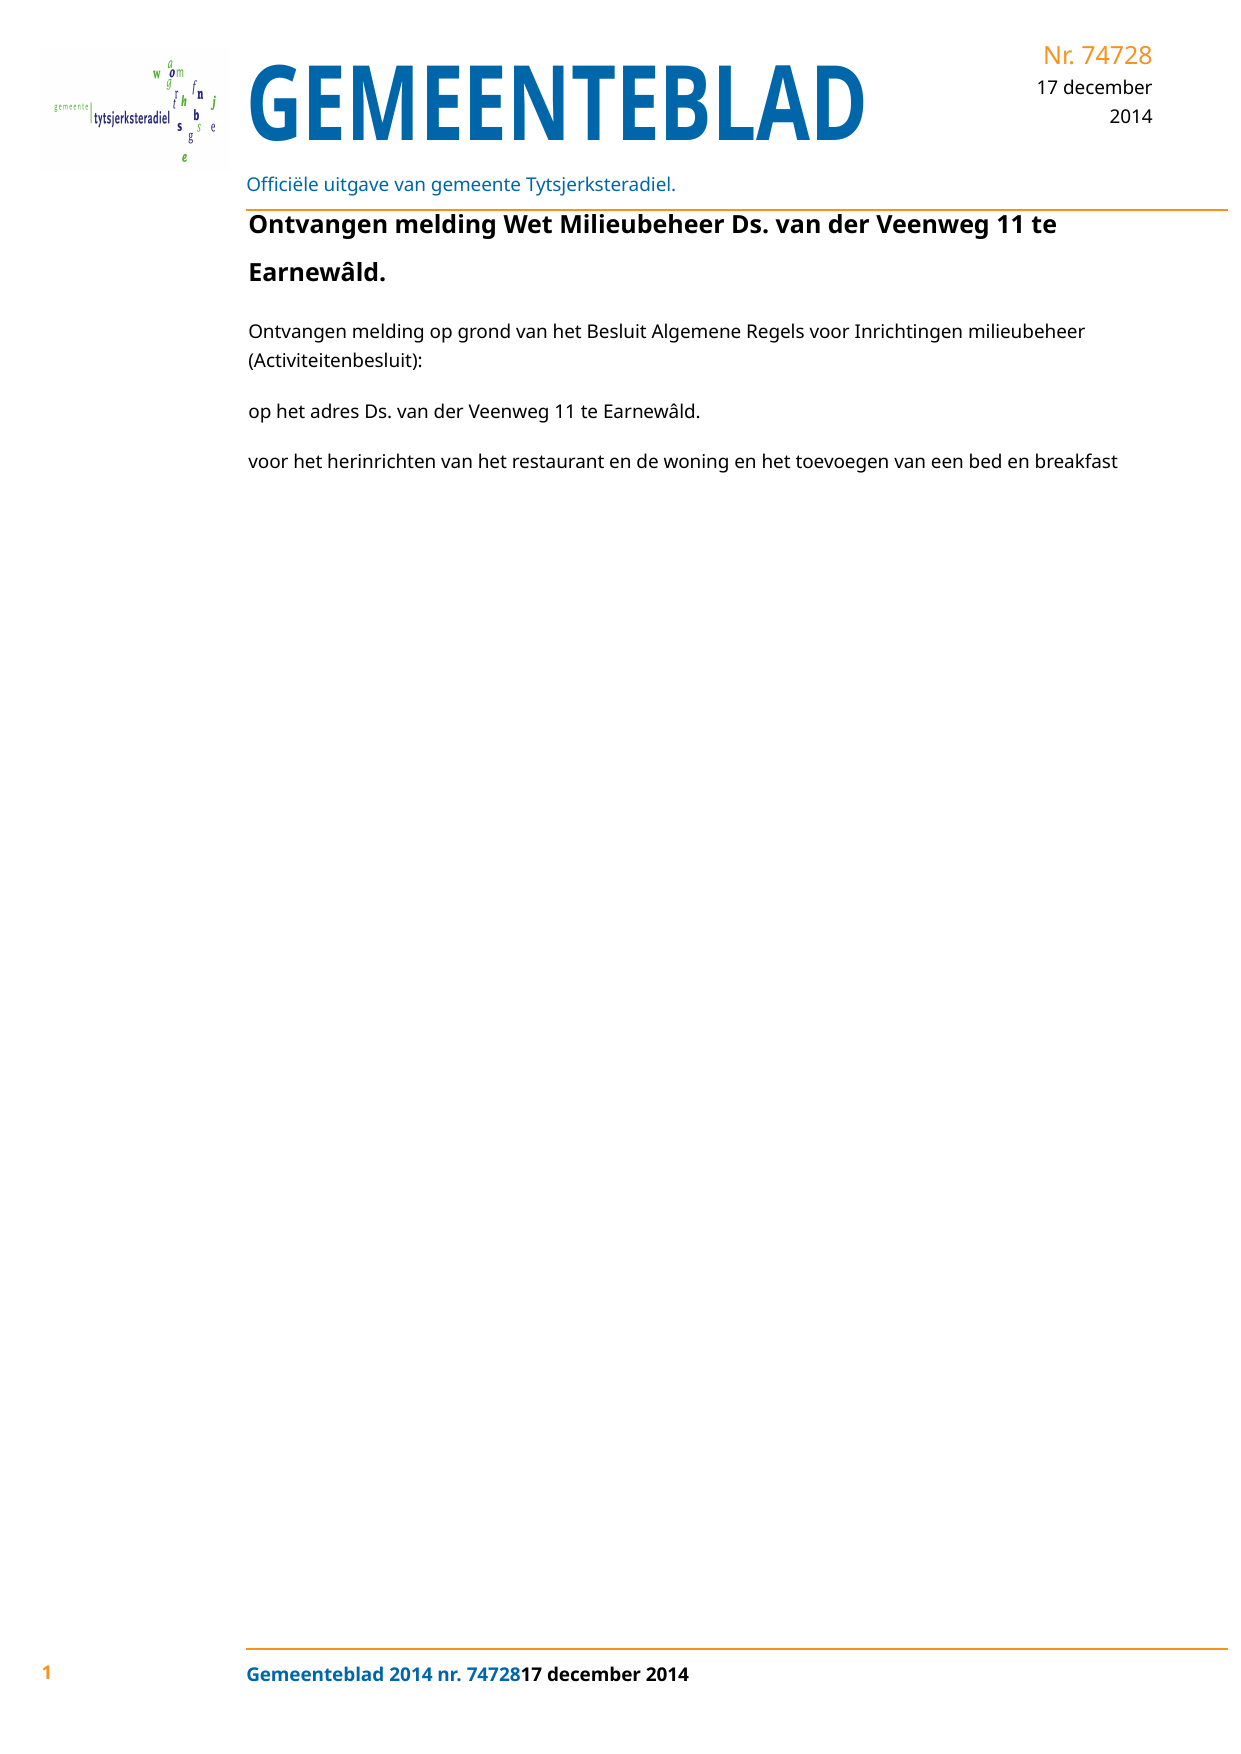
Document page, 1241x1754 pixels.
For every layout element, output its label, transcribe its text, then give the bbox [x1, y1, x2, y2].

text voor het herinrichten van het restaurant en de woning en het toevoegen van een bed en breakfast [248, 448, 1152, 474]
text op het adres Ds. van der Veenweg 11 te Earnewâld. [248, 398, 1152, 424]
text Ontvangen melding Wet Milieubeheer Ds. van der Veenweg 11 te Earnewâld. [248, 211, 1152, 288]
picture [41, 47, 231, 172]
text Ontvangen melding op grond van het Besluit Algemene Regels voor Inrichtingen milieubeheer (Activiteitenbesluit): [248, 318, 1152, 373]
